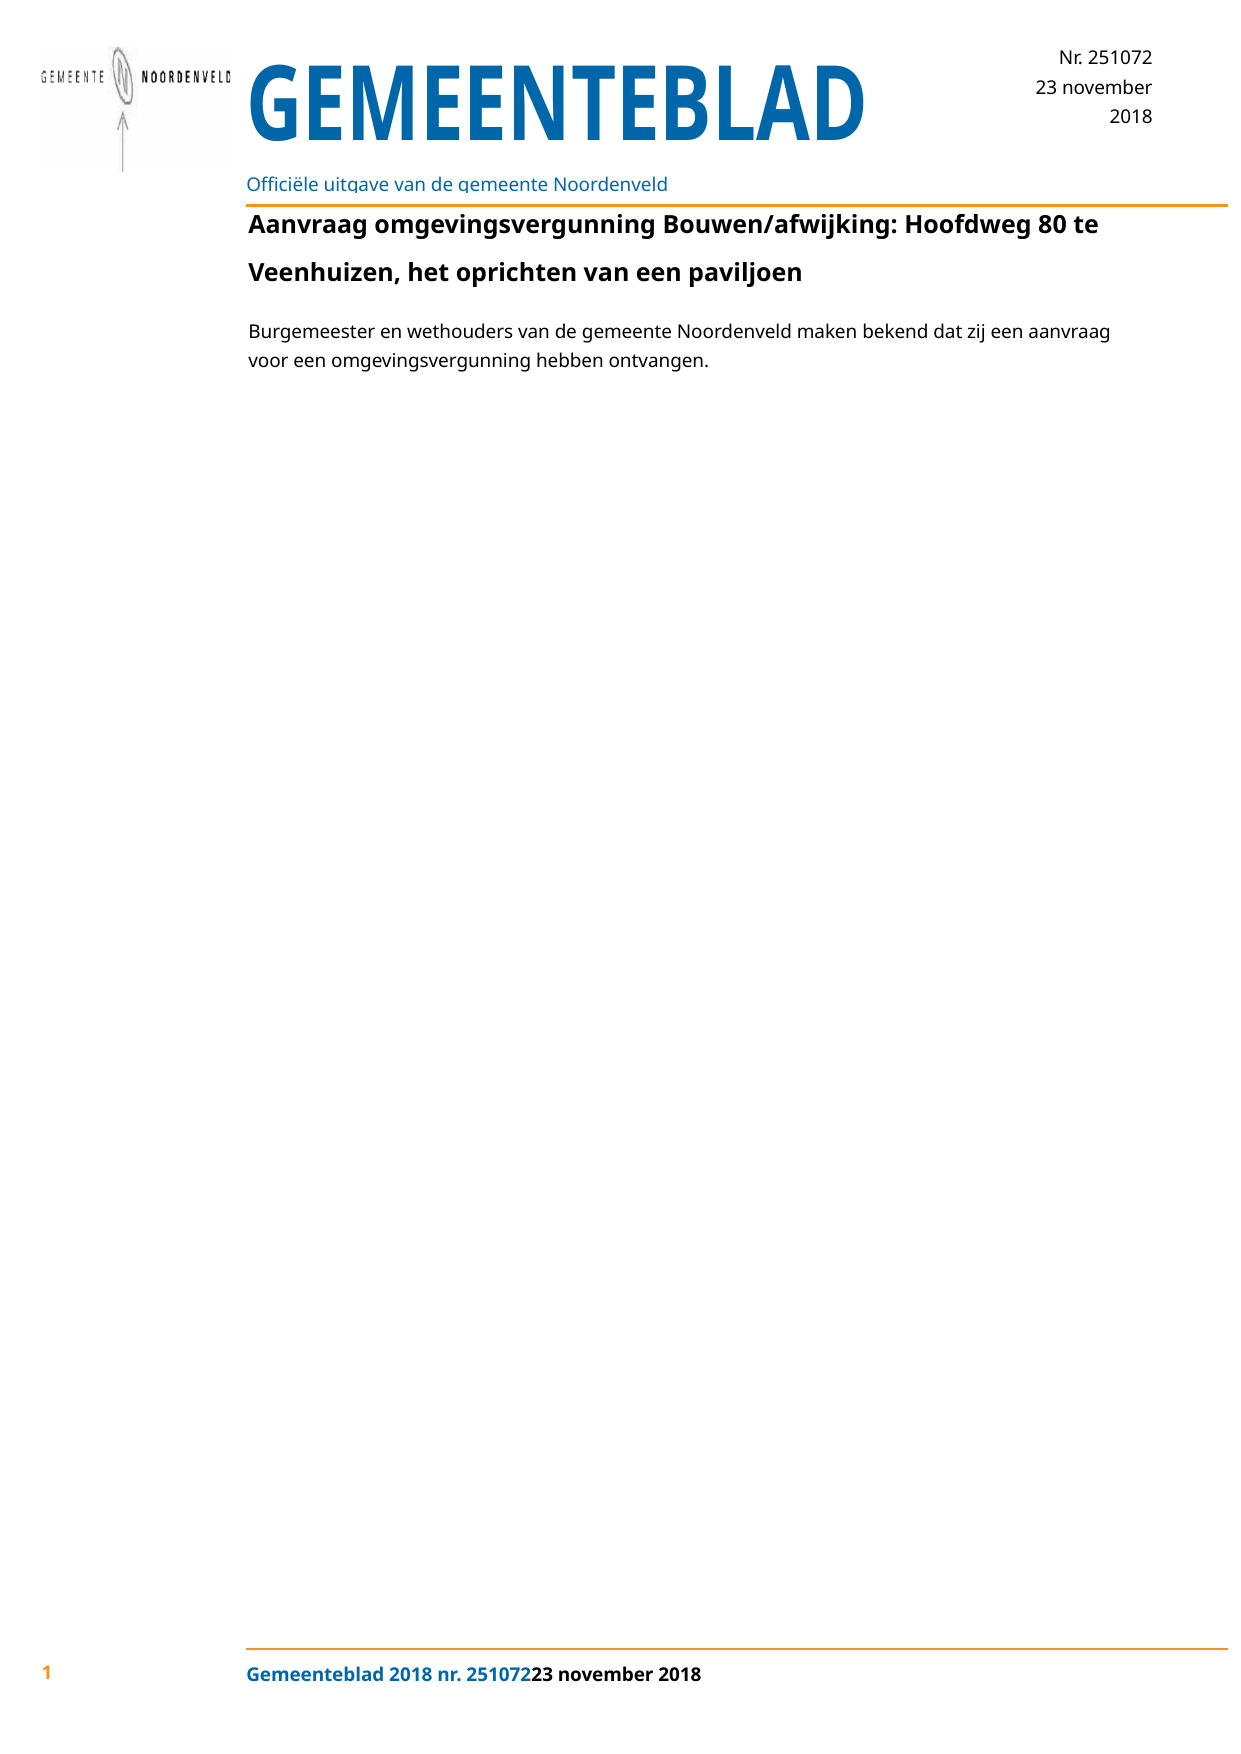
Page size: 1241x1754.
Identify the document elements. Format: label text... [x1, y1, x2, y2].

text Burgemeester en wethouders van de gemeente Noordenveld maken bekend dat zij een aanvraag voor een omgevingsvergunning hebben ontvangen. [248, 318, 1152, 373]
picture [41, 47, 231, 172]
text Aanvraag omgevingsvergunning Bouwen/afwijking: Hoofdweg 80 te Veenhuizen, het oprichten van een paviljoen [248, 207, 1152, 288]
